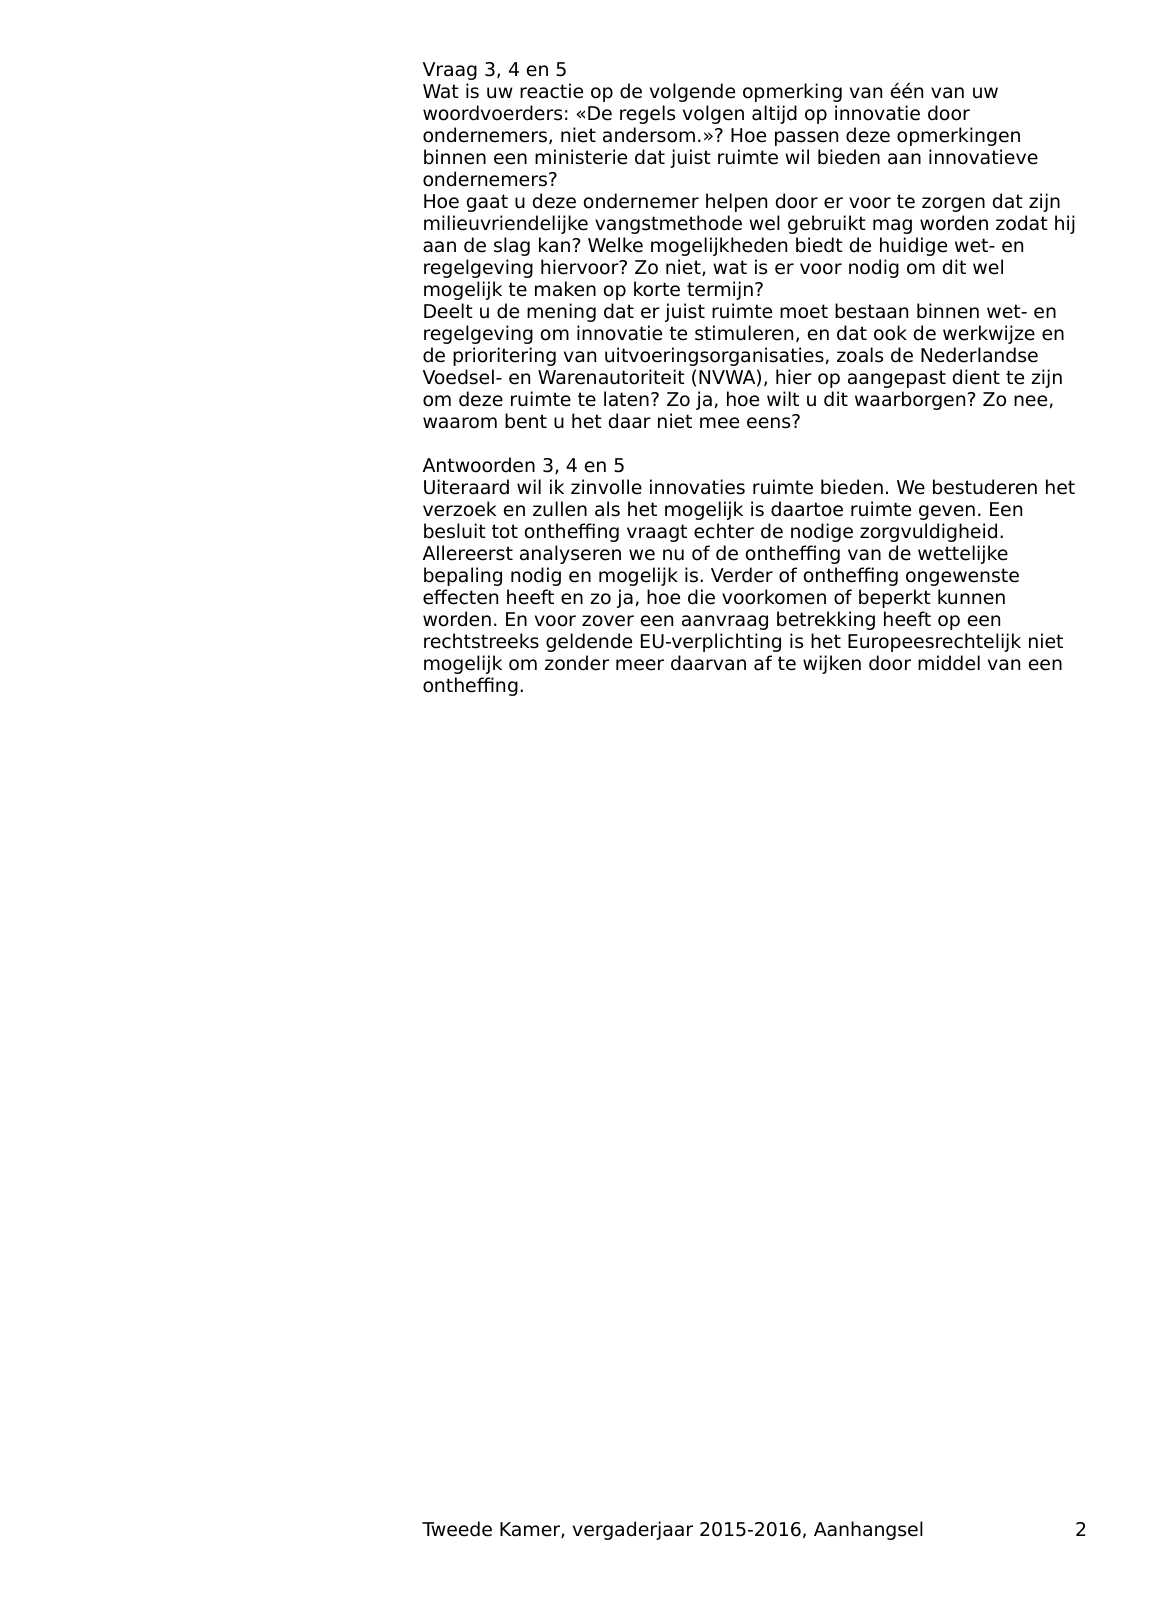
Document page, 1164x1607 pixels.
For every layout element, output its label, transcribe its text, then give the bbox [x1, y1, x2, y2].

text Hoe gaat u deze ondernemer helpen door er voor te zorgen dat zijn milieuvriendelijke vangstmethode wel gebruikt mag worden zodat hij aan de slag kan? Welke mogelijkheden biedt de huidige wet- en regelgeving hiervoor? Zo niet, wat is er voor nodig om dit wel mogelijk te maken op korte termijn? [422, 191, 1087, 301]
text Antwoorden 3, 4 en 5 [422, 455, 1087, 477]
text Vraag 3, 4 en 5 [422, 59, 1087, 81]
text Deelt u de mening dat er juist ruimte moet bestaan binnen wet- en regelgeving om innovatie te stimuleren, en dat ook de werkwijze en de prioritering van uitvoeringsorganisaties, zoals de Nederlandse Voedsel- en Warenautoriteit (NVWA), hier op aangepast dient te zijn om deze ruimte te laten? Zo ja, hoe wilt u dit waarborgen? Zo nee, waarom bent u het daar niet mee eens? [422, 301, 1087, 433]
text Uiteraard wil ik zinvolle innovaties ruimte bieden. We bestuderen het verzoek en zullen als het mogelijk is daartoe ruimte geven. Een besluit tot ontheffing vraagt echter de nodige zorgvuldigheid. Allereerst analyseren we nu of de ontheffing van de wettelijke bepaling nodig en mogelijk is. Verder of ontheffing ongewenste effecten heeft en zo ja, hoe die voorkomen of beperkt kunnen worden. En voor zover een aanvraag betrekking heeft op een rechtstreeks geldende EU-verplichting is het Europeesrechtelijk niet mogelijk om zonder meer daarvan af te wijken door middel van een ontheffing. [422, 477, 1087, 697]
text Wat is uw reactie op de volgende opmerking van één van uw woordvoerders: «De regels volgen altijd op innovatie door ondernemers, niet andersom.»? Hoe passen deze opmerkingen binnen een ministerie dat juist ruimte wil bieden aan innovatieve ondernemers? [422, 81, 1087, 191]
